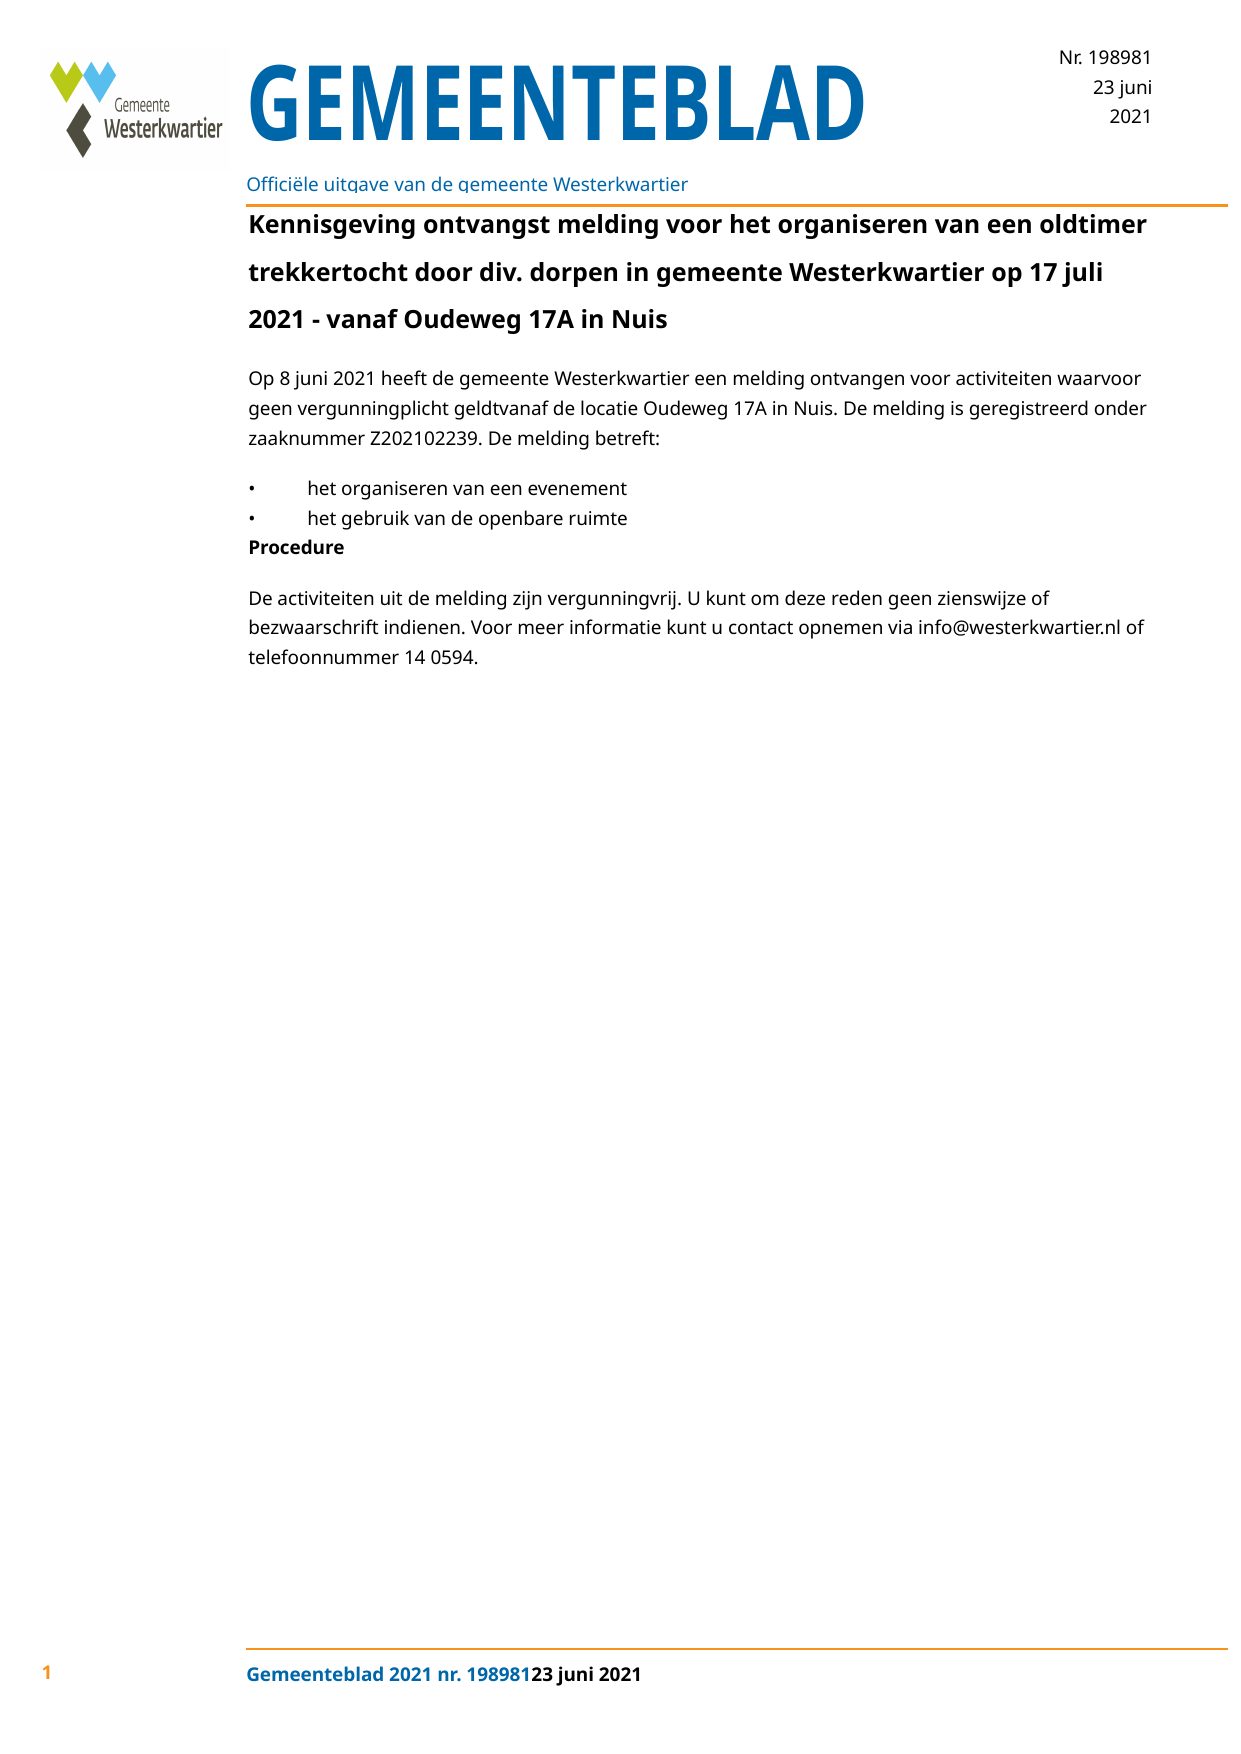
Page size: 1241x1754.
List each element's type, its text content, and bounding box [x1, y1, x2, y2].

text Kennisgeving ontvangst melding voor het organiseren van een oldtimer trekkertocht door div. dorpen in gemeente Westerkwartier op 17 juli 2021 - vanaf Oudeweg 17A in Nuis [248, 207, 1152, 336]
list het organiseren van een evenement [248, 475, 1152, 501]
text Procedure [248, 534, 1152, 560]
list het gebruik van de openbare ruimte [248, 505, 1152, 530]
picture [41, 47, 231, 172]
text Op 8 juni 2021 heeft de gemeente Westerkwartier een melding ontvangen voor activiteiten waarvoor geen vergunningplicht geldtvanaf de locatie Oudeweg 17A in Nuis. De melding is geregistreerd onder zaaknummer Z202102239. De melding betreft: [248, 366, 1152, 450]
text De activiteiten uit de melding zijn vergunningvrij. U kunt om deze reden geen zienswijze of bezwaarschrift indienen. Voor meer informatie kunt u contact opnemen via info@westerkwartier.nl of telefoonnummer 14 0594. [248, 585, 1152, 669]
